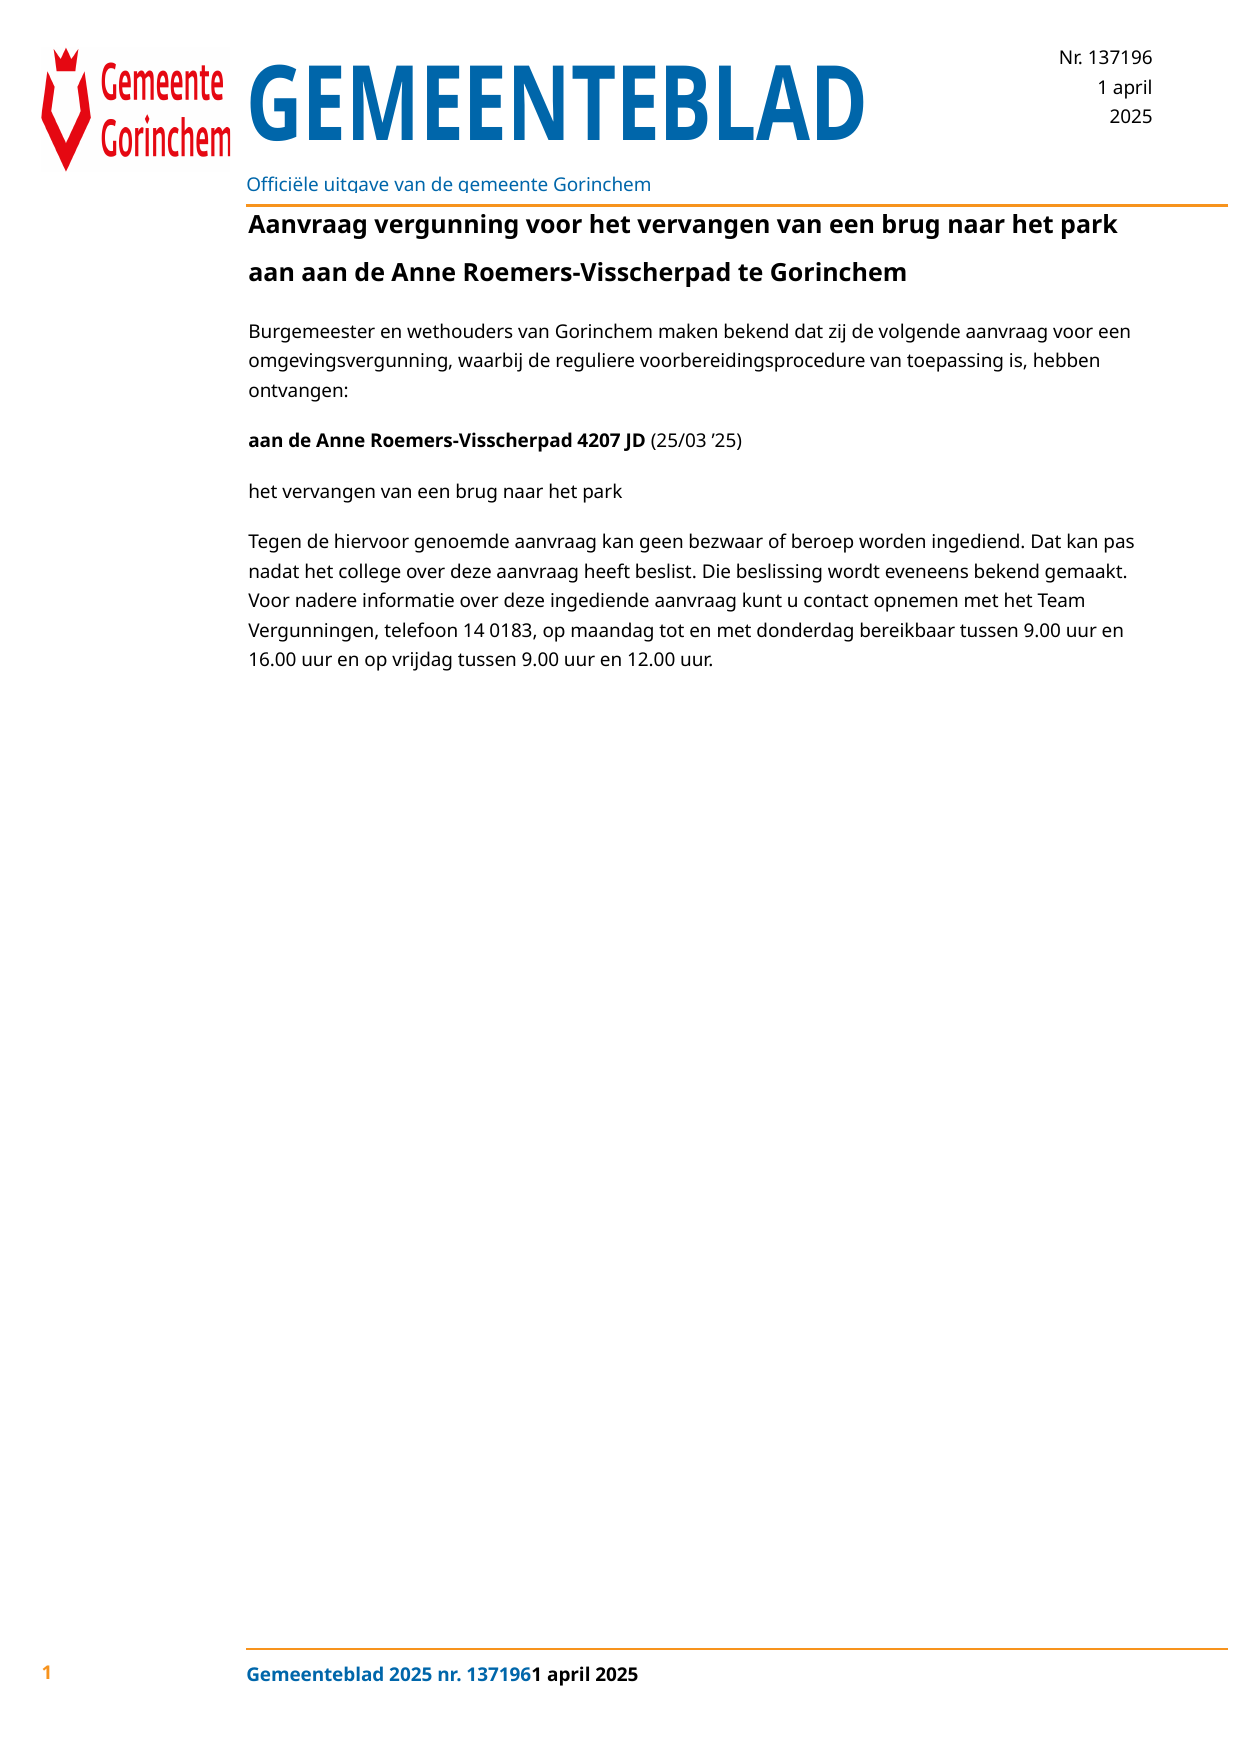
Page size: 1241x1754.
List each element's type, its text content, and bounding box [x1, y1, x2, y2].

text Burgemeester en wethouders van Gorinchem maken bekend dat zij de volgende aanvraag voor een omgevingsvergunning, waarbij de reguliere voorbereidingsprocedure van toepassing is, hebben ontvangen: [248, 318, 1152, 403]
text aan de Anne Roemers-Visscherpad 4207 JD (25/03 ’25) [248, 427, 1152, 453]
text Tegen de hiervoor genoemde aanvraag kan geen bezwaar of beroep worden ingediend. Dat kan pas nadat het college over deze aanvraag heeft beslist. Die beslissing wordt eveneens bekend gemaakt. Voor nadere informatie over deze ingediende aanvraag kunt u contact opnemen met het Team Vergunningen, telefoon 14 0183, op maandag tot en met donderdag bereikbaar tussen 9.00 uur en 16.00 uur en op vrijdag tussen 9.00 uur en 12.00 uur. [248, 528, 1152, 672]
text het vervangen van een brug naar het park [248, 478, 1152, 504]
picture [41, 47, 231, 172]
text Aanvraag vergunning voor het vervangen van een brug naar het park aan aan de Anne Roemers-Visscherpad te Gorinchem [248, 207, 1152, 288]
